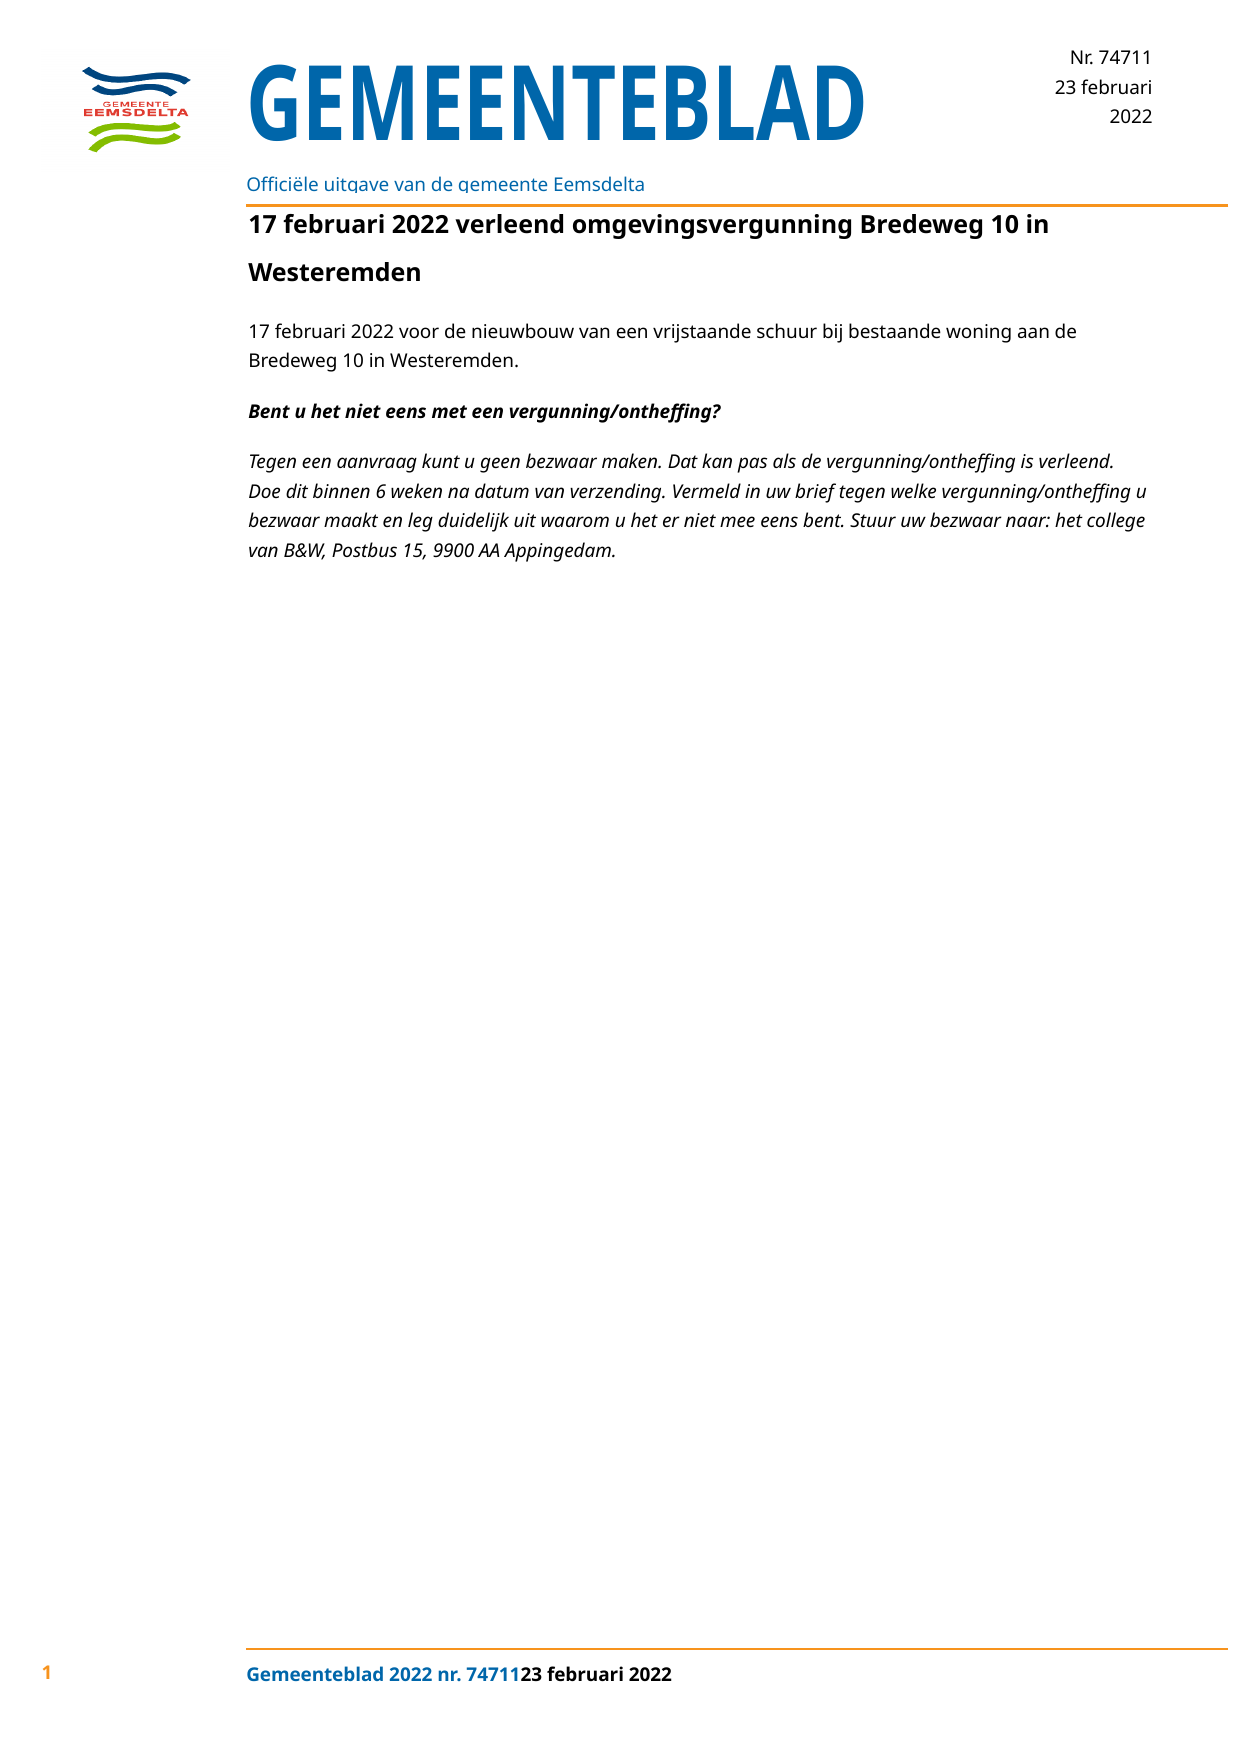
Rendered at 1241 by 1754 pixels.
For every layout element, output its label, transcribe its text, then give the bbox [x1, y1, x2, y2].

picture [41, 47, 231, 172]
text 17 februari 2022 verleend omgevingsvergunning Bredeweg 10 in Westeremden [248, 207, 1152, 288]
text 17 februari 2022 voor de nieuwbouw van een vrijstaande schuur bij bestaande woning aan de Bredeweg 10 in Westeremden. [248, 318, 1152, 373]
text Bent u het niet eens met een vergunning/ontheffing? [248, 398, 1152, 424]
text Tegen een aanvraag kunt u geen bezwaar maken. Dat kan pas als de vergunning/ontheffing is verleend. Doe dit binnen 6 weken na datum van verzending. Vermeld in uw brief tegen welke vergunning/ontheffing u bezwaar maakt en leg duidelijk uit waarom u het er niet mee eens bent. Stuur uw bezwaar naar: het college van B&W, Postbus 15, 9900 AA Appingedam. [248, 448, 1152, 563]
